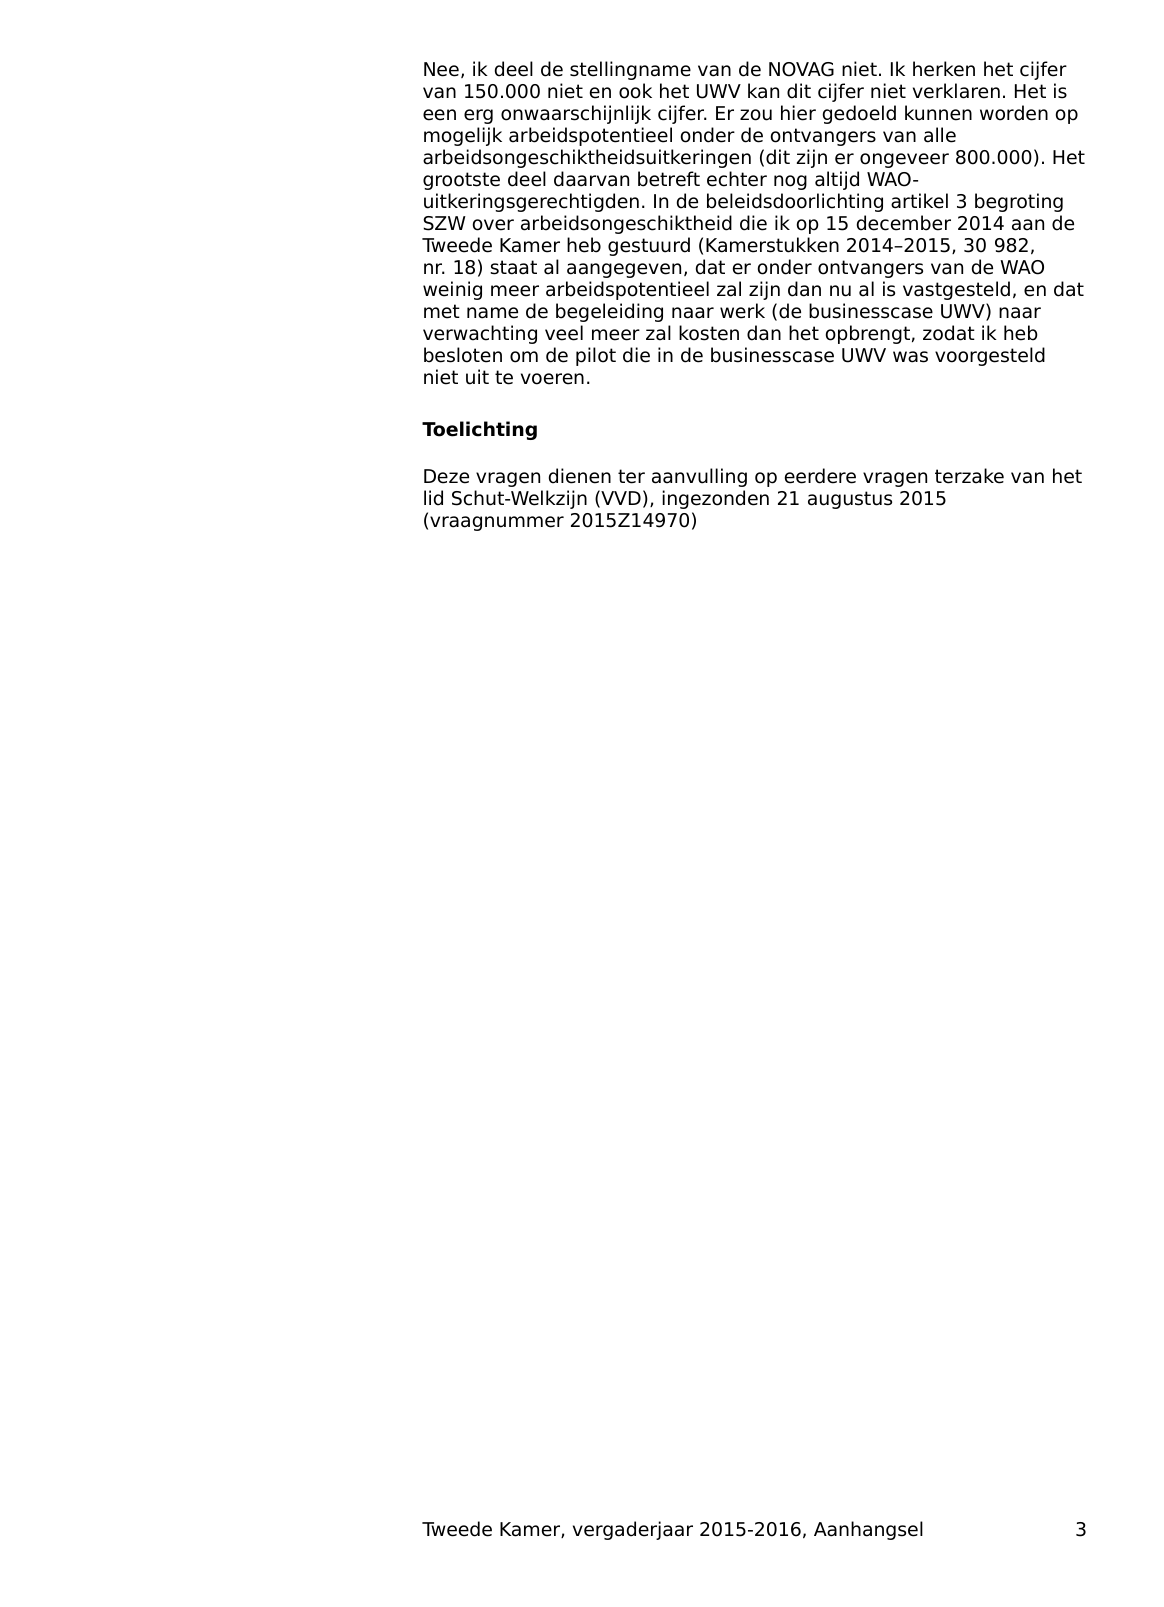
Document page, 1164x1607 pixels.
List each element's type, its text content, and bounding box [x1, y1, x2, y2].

subtitle Toelichting [422, 419, 1087, 441]
text Nee, ik deel de stellingname van de NOVAG niet. Ik herken het cijfer van 150.000 niet en ook het UWV kan dit cijfer niet verklaren. Het is een erg onwaarschijnlijk cijfer. Er zou hier gedoeld kunnen worden op mogelijk arbeidspotentieel onder de ontvangers van alle arbeidsongeschiktheidsuitkeringen (dit zijn er ongeveer 800.000). Het grootste deel daarvan betreft echter nog altijd WAO-uitkeringsgerechtigden. In de beleidsdoorlichting artikel 3 begroting SZW over arbeidsongeschiktheid die ik op 15 december 2014 aan de Tweede Kamer heb gestuurd (Kamerstukken 2014–2015, 30 982, nr. 18) staat al aangegeven, dat er onder ontvangers van de WAO weinig meer arbeidspotentieel zal zijn dan nu al is vastgesteld, en dat met name de begeleiding naar werk (de businesscase UWV) naar verwachting veel meer zal kosten dan het opbrengt, zodat ik heb besloten om de pilot die in de businesscase UWV was voorgesteld niet uit te voeren. [422, 59, 1087, 389]
text Deze vragen dienen ter aanvulling op eerdere vragen terzake van het lid Schut-Welkzijn (VVD), ingezonden 21 augustus 2015 (vraagnummer 2015Z14970) [422, 466, 1087, 532]
